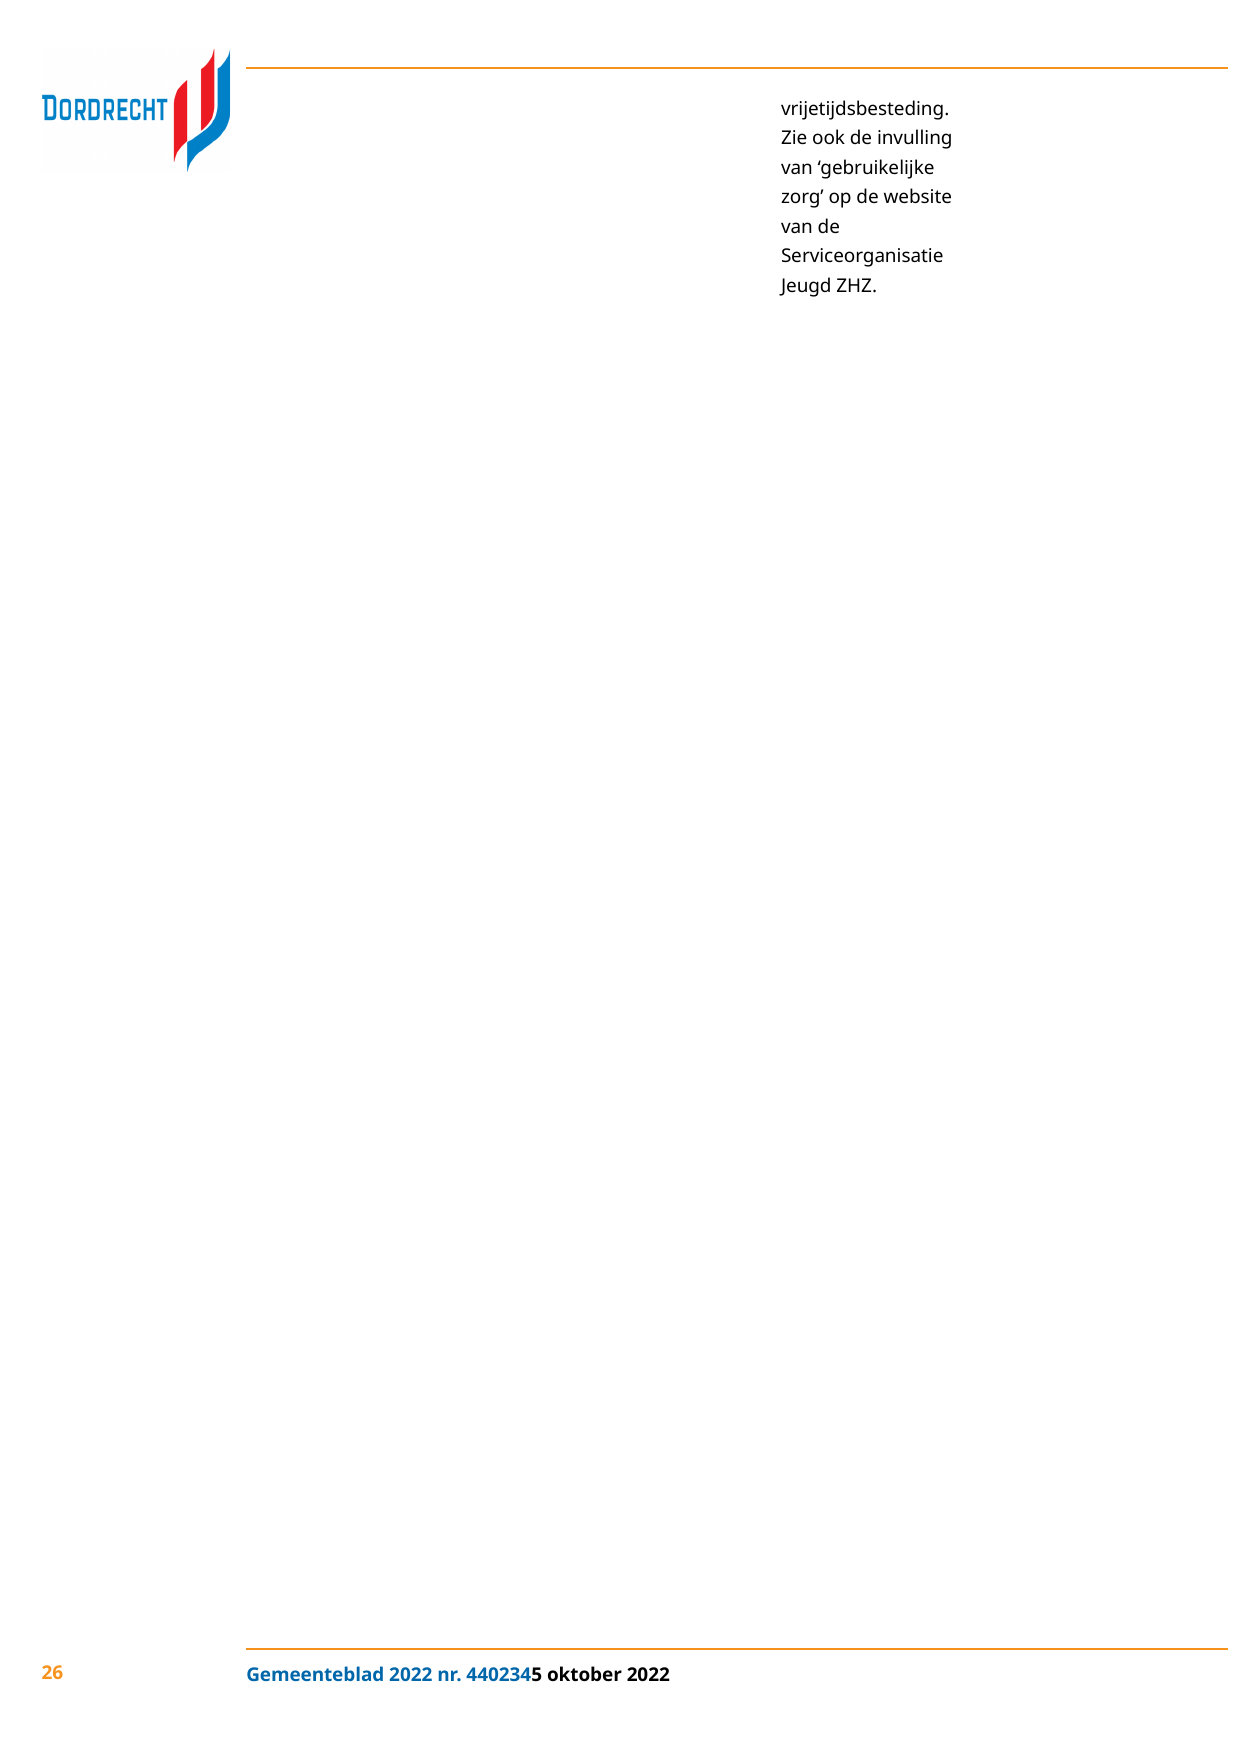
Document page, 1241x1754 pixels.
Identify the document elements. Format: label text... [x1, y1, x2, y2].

table_cell [974, 95, 1152, 298]
table_cell [426, 95, 603, 298]
table_cell [248, 95, 426, 298]
table_cell [603, 95, 781, 298]
picture [41, 47, 231, 172]
table_cell vrijetijdsbesteding. Zie ook de invulling van ‘gebruikelijke zorg’ op de website van de Serviceorganisatie Jeugd ZHZ. [781, 95, 974, 298]
